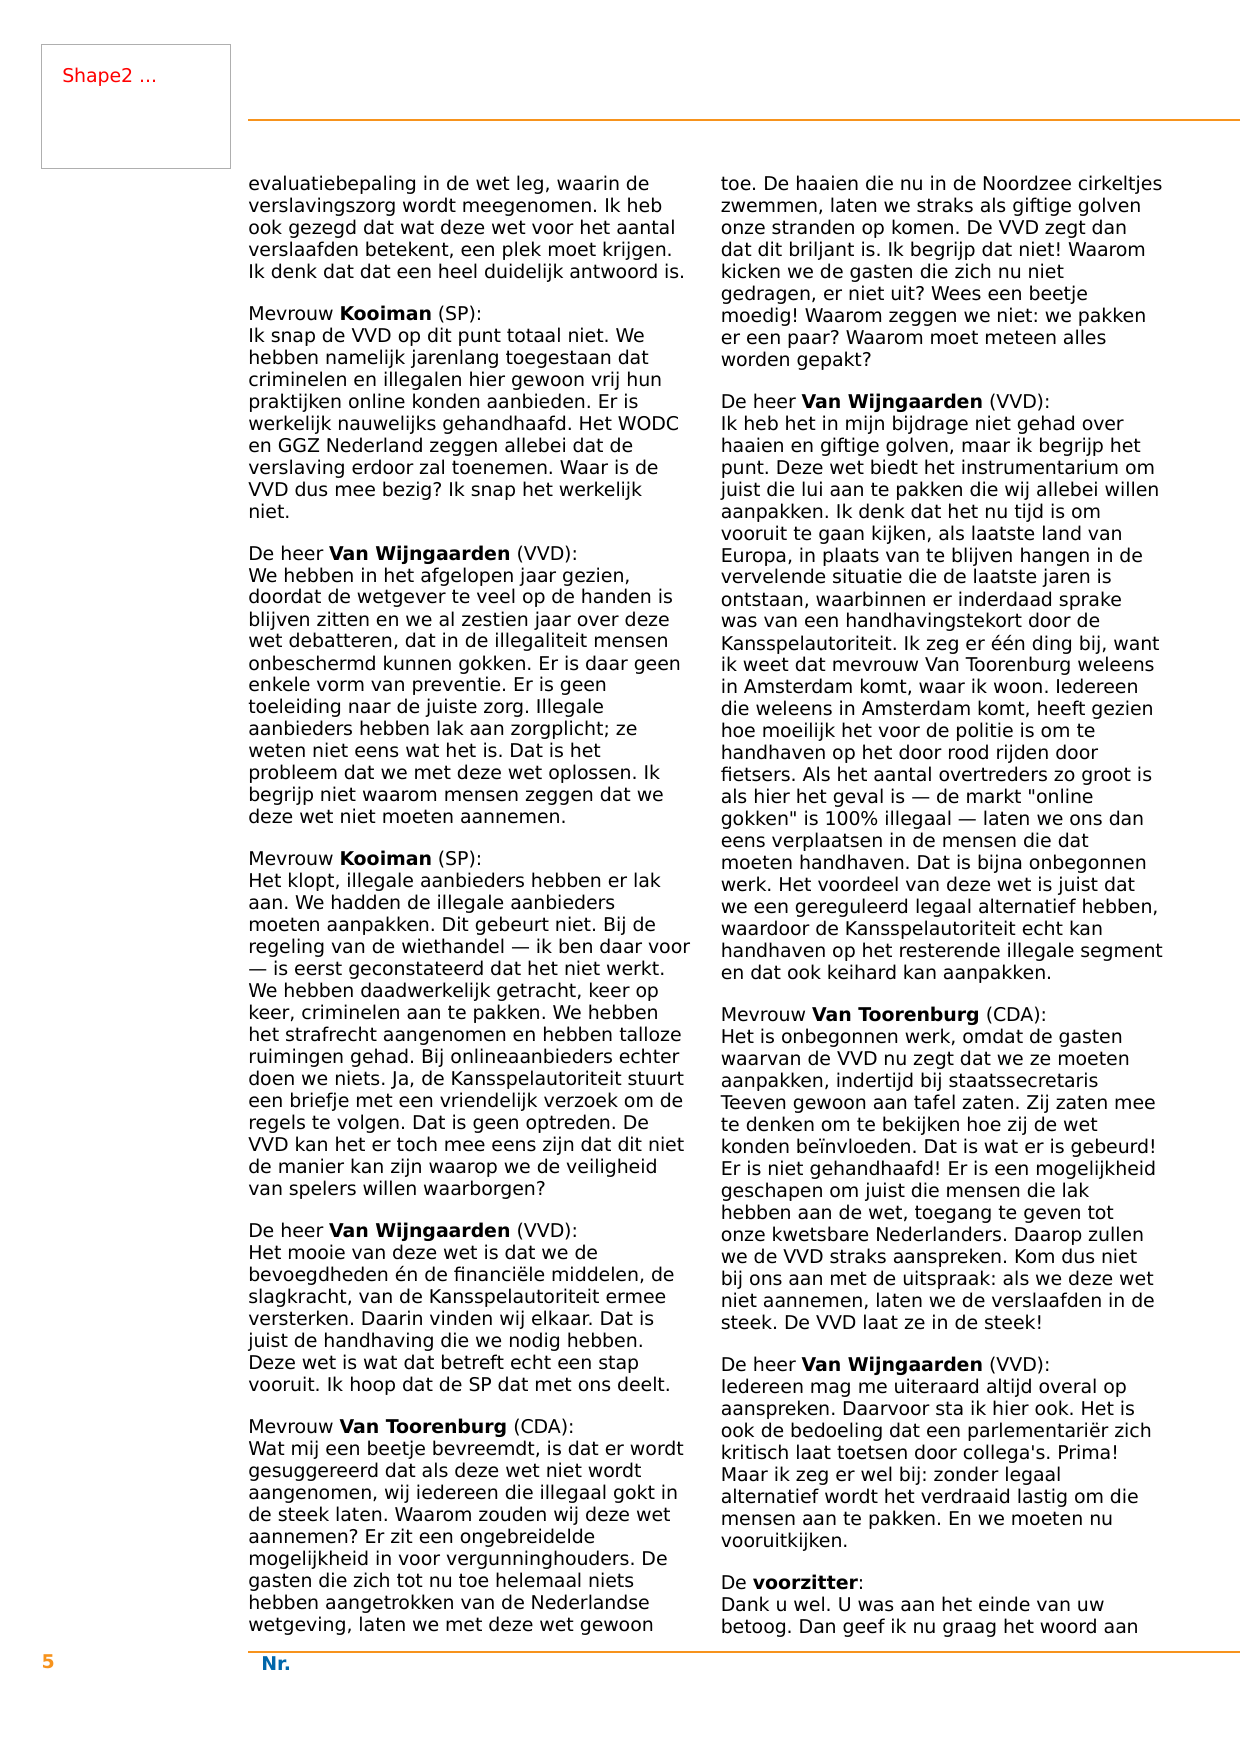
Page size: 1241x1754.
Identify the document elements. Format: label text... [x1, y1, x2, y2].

text Dank u wel. U was aan het einde van uw betoog. Dan geef ik nu graag het woord aan [721, 1593, 1163, 1637]
text evaluatiebepaling in de wet leg, waarin de verslavingszorg wordt meegenomen. Ik heb ook gezegd dat wat deze wet voor het aantal verslaafden betekent, een plek moet krijgen. Ik denk dat dat een heel duidelijk antwoord is. [248, 173, 691, 283]
text De heer Van Wijngaarden (VVD): [248, 1220, 691, 1242]
text De voorzitter: [721, 1572, 1163, 1593]
text De heer Van Wijngaarden (VVD): [721, 391, 1163, 413]
text Het mooie van deze wet is dat we de bevoegdheden én de financiële middelen, de slagkracht, van de Kansspelautoriteit ermee versterken. Daarin vinden wij elkaar. Dat is juist de handhaving die we nodig hebben. Deze wet is wat dat betreft echt een stap vooruit. Ik hoop dat de SP dat met ons deelt. [248, 1242, 691, 1396]
text Ik snap de VVD op dit punt totaal niet. We hebben namelijk jarenlang toegestaan dat criminelen en illegalen hier gewoon vrij hun praktijken online konden aanbieden. Er is werkelijk nauwelijks gehandhaafd. Het WODC en GGZ Nederland zeggen allebei dat de verslaving erdoor zal toenemen. Waar is de VVD dus mee bezig? Ik snap het werkelijk niet. [248, 325, 691, 522]
text De heer Van Wijngaarden (VVD): [248, 542, 691, 564]
text Mevrouw Kooiman (SP): [248, 303, 691, 325]
text Mevrouw Kooiman (SP): [248, 848, 691, 870]
text Iedereen mag me uiteraard altijd overal op aanspreken. Daarvoor sta ik hier ook. Het is ook de bedoeling dat een parlementariër zich kritisch laat toetsen door collega's. Prima! Maar ik zeg er wel bij: zonder legaal alternatief wordt het verdraaid lastig om die mensen aan te pakken. En we moeten nu vooruitkijken. [721, 1376, 1163, 1552]
text De heer Van Wijngaarden (VVD): [721, 1354, 1163, 1376]
text Wat mij een beetje bevreemdt, is dat er wordt gesuggereerd dat als deze wet niet wordt aangenomen, wij iedereen die illegaal gokt in de steek laten. Waarom zouden wij deze wet aannemen? Er zit een ongebreidelde mogelijkheid in voor vergunninghouders. De gasten die zich tot nu toe helemaal niets hebben aangetrokken van de Nederlandse wetgeving, laten we met deze wet gewoon [248, 1438, 691, 1636]
text We hebben in het afgelopen jaar gezien, doordat de wetgever te veel op de handen is blijven zitten en we al zestien jaar over deze wet debatteren, dat in de illegaliteit mensen onbeschermd kunnen gokken. Er is daar geen enkele vorm van preventie. Er is geen toeleiding naar de juiste zorg. Illegale aanbieders hebben lak aan zorgplicht; ze weten niet eens wat het is. Dat is het probleem dat we met deze wet oplossen. Ik begrijp niet waarom mensen zeggen dat we deze wet niet moeten aannemen. [248, 564, 691, 828]
text Het klopt, illegale aanbieders hebben er lak aan. We hadden de illegale aanbieders moeten aanpakken. Dit gebeurt niet. Bij de regeling van de wiethandel — ik ben daar voor — is eerst geconstateerd dat het niet werkt. We hebben daadwerkelijk getracht, keer op keer, criminelen aan te pakken. We hebben het strafrecht aangenomen en hebben talloze ruimingen gehad. Bij onlineaanbieders echter doen we niets. Ja, de Kansspelautoriteit stuurt een briefje met een vriendelijk verzoek om de regels te volgen. Dat is geen optreden. De VVD kan het er toch mee eens zijn dat dit niet de manier kan zijn waarop we de veiligheid van spelers willen waarborgen? [248, 870, 691, 1200]
text Het is onbegonnen werk, omdat de gasten waarvan de VVD nu zegt dat we ze moeten aanpakken, indertijd bij staatssecretaris Teeven gewoon aan tafel zaten. Zij zaten mee te denken om te bekijken hoe zij de wet konden beïnvloeden. Dat is wat er is gebeurd! Er is niet gehandhaafd! Er is een mogelijkheid geschapen om juist die mensen die lak hebben aan de wet, toegang te geven tot onze kwetsbare Nederlanders. Daarop zullen we de VVD straks aanspreken. Kom dus niet bij ons aan met de uitspraak: als we deze wet niet aannemen, laten we de verslaafden in de steek. De VVD laat ze in de steek! [721, 1026, 1163, 1334]
text toe. De haaien die nu in de Noordzee cirkeltjes zwemmen, laten we straks als giftige golven onze stranden op komen. De VVD zegt dan dat dit briljant is. Ik begrijp dat niet! Waarom kicken we de gasten die zich nu niet gedragen, er niet uit? Wees een beetje moedig! Waarom zeggen we niet: we pakken er een paar? Waarom moet meteen alles worden gepakt? [721, 173, 1163, 371]
text Mevrouw Van Toorenburg (CDA): [248, 1416, 691, 1438]
text Ik heb het in mijn bijdrage niet gehad over haaien en giftige golven, maar ik begrijp het punt. Deze wet biedt het instrumentarium om juist die lui aan te pakken die wij allebei willen aanpakken. Ik denk dat het nu tijd is om vooruit te gaan kijken, als laatste land van Europa, in plaats van te blijven hangen in de vervelende situatie die de laatste jaren is ontstaan, waarbinnen er inderdaad sprake was van een handhavingstekort door de Kansspelautoriteit. Ik zeg er één ding bij, want ik weet dat mevrouw Van Toorenburg weleens in Amsterdam komt, waar ik woon. Iedereen die weleens in Amsterdam komt, heeft gezien hoe moeilijk het voor de politie is om te handhaven op het door rood rijden door fietsers. Als het aantal overtreders zo groot is als hier het geval is — de markt "online gokken" is 100% illegaal — laten we ons dan eens verplaatsen in de mensen die dat moeten handhaven. Dat is bijna onbegonnen werk. Het voordeel van deze wet is juist dat we een gereguleerd legaal alternatief hebben, waardoor de Kansspelautoriteit echt kan handhaven op het resterende illegale segment en dat ook keihard kan aanpakken. [721, 413, 1163, 984]
text Mevrouw Van Toorenburg (CDA): [721, 1004, 1163, 1026]
